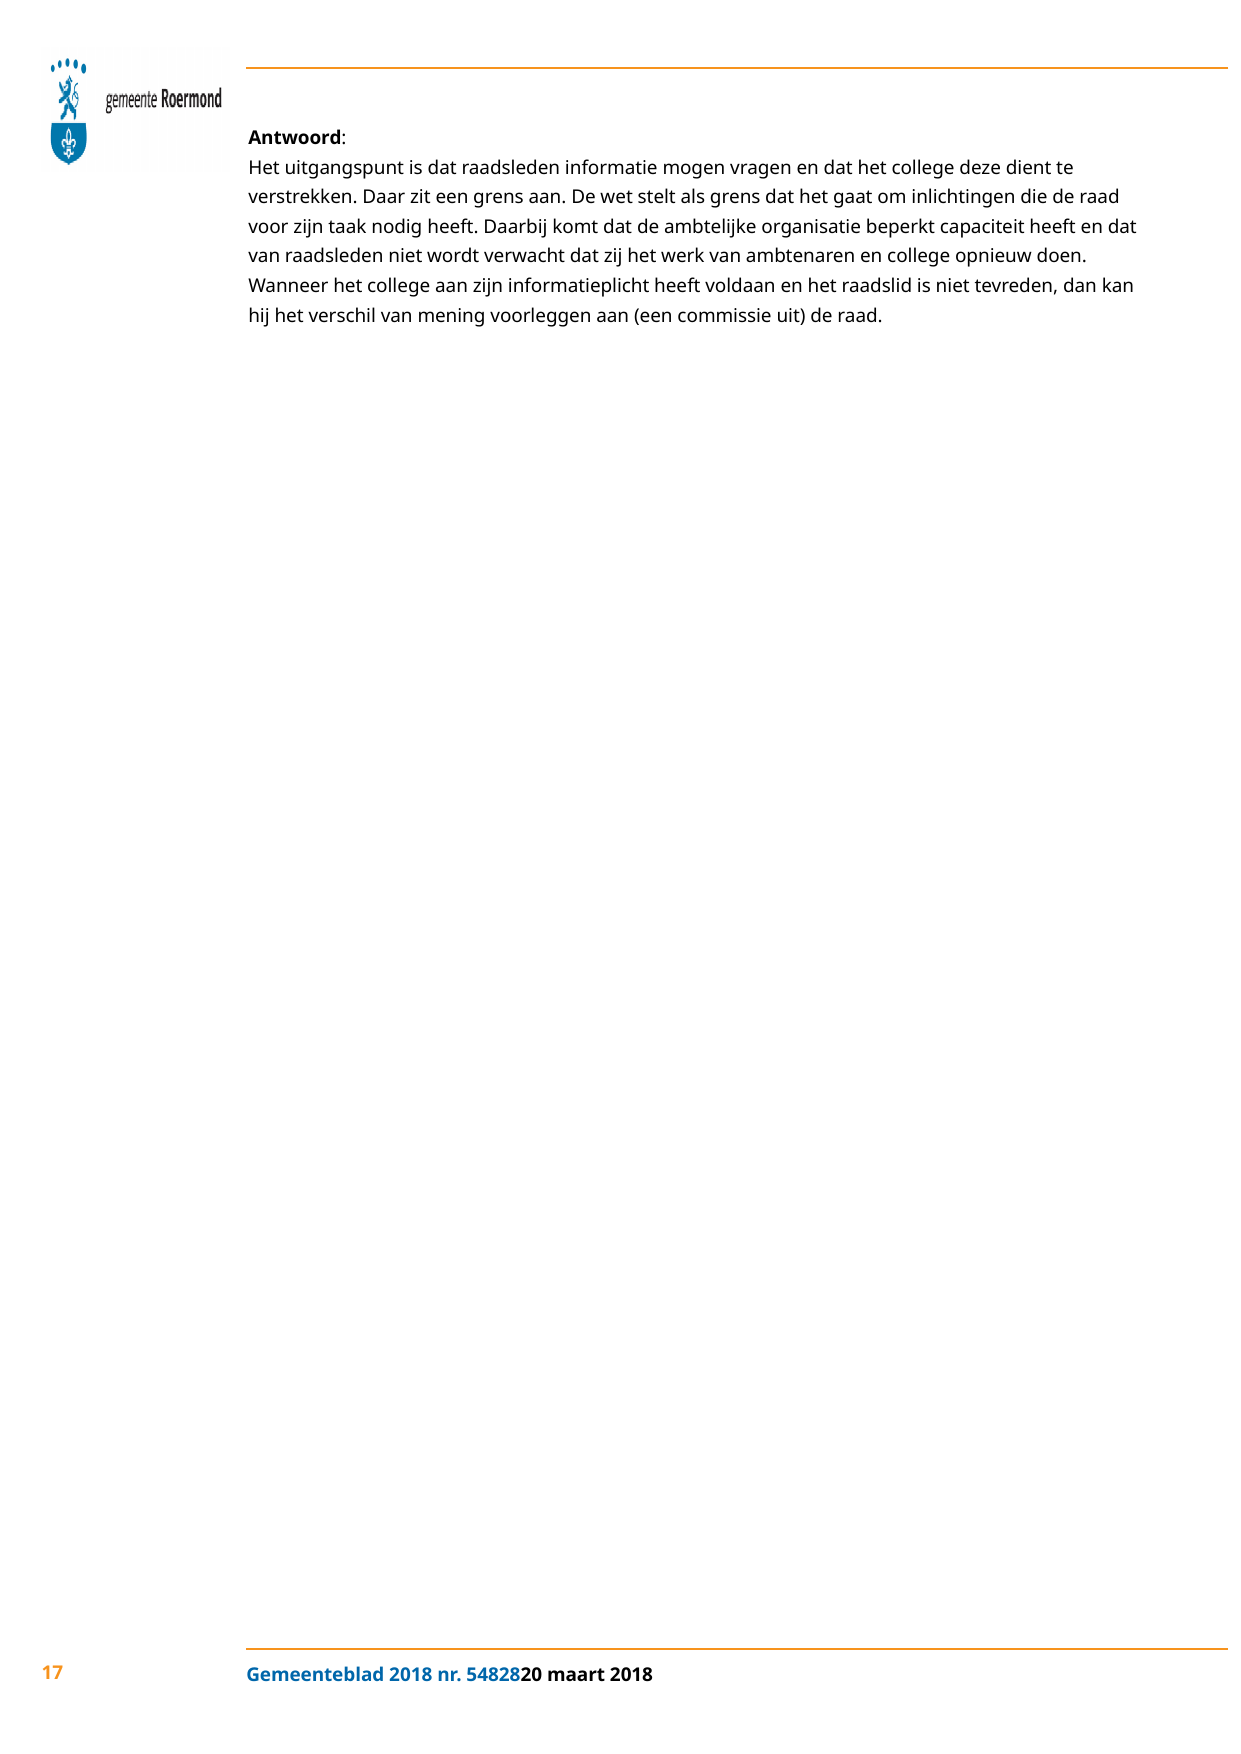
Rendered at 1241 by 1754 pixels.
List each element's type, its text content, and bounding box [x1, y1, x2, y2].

picture [41, 47, 231, 172]
text Antwoord: [248, 124, 1152, 150]
text Het uitgangspunt is dat raadsleden informatie mogen vragen en dat het college deze dient te verstrekken. Daar zit een grens aan. De wet stelt als grens dat het gaat om inlichtingen die de raad voor zijn taak nodig heeft. Daarbij komt dat de ambtelijke organisatie beperkt capaciteit heeft en dat van raadsleden niet wordt verwacht dat zij het werk van ambtenaren en college opnieuw doen. Wanneer het college aan zijn informatieplicht heeft voldaan en het raadslid is niet tevreden, dan kan hij het verschil van mening voorleggen aan (een commissie uit) de raad. [248, 154, 1152, 328]
